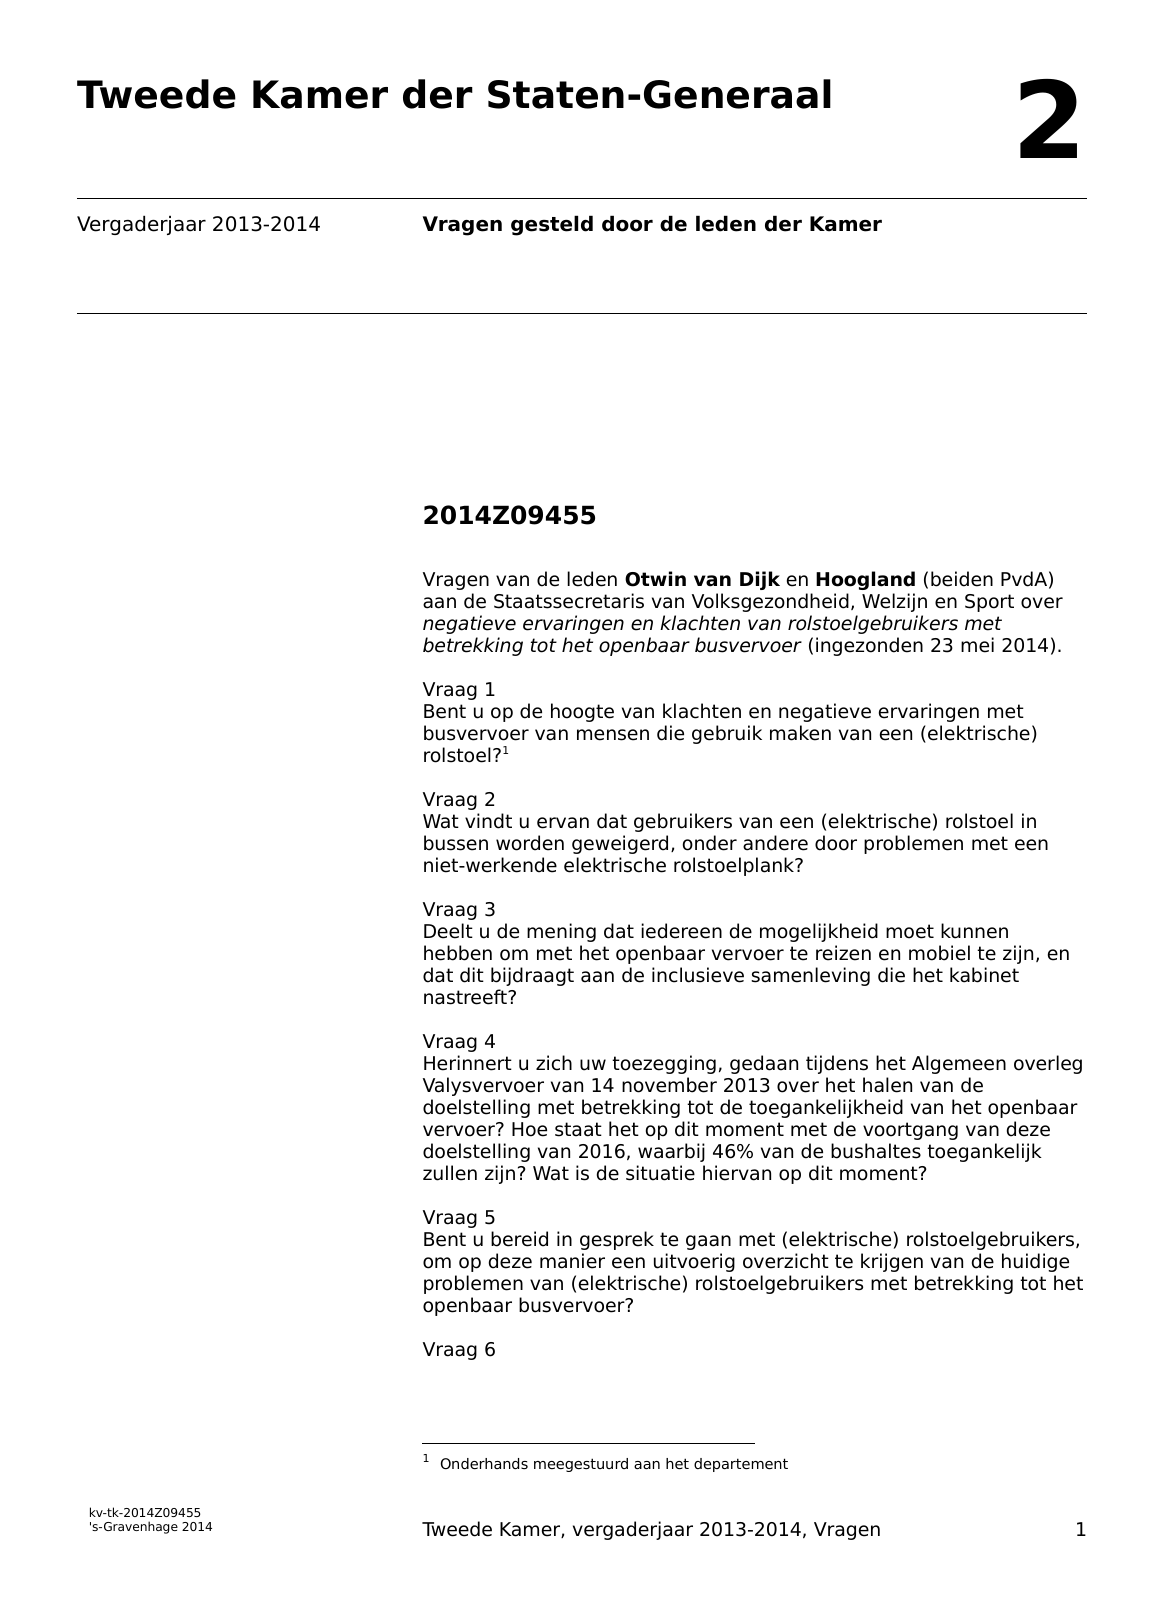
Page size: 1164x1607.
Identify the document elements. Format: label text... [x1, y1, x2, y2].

text Vraag 5 [422, 1207, 1087, 1229]
text Bent u op de hoogte van klachten en negatieve ervaringen met busvervoer van mensen die gebruik maken van een (elektrische) rolstoel? [422, 701, 1087, 767]
text Vraag 2 [422, 789, 1087, 811]
text Vraag 1 [422, 679, 1087, 701]
table_cell Vragen gesteld door de leden der Kamer [422, 199, 1087, 313]
text Herinnert u zich uw toezegging, gedaan tijdens het Algemeen overleg Valysvervoer van 14 november 2013 over het halen van de doelstelling met betrekking tot de toegankelijkheid van het openbaar vervoer? Hoe staat het op dit moment met de voortgang van deze doelstelling van 2016, waarbij 46% van de bushaltes toegankelijk zullen zijn? Wat is de situatie hiervan op dit moment? [422, 1053, 1087, 1185]
text 's-Gravenhage 2014 [88, 1520, 323, 1534]
table_header 2 [886, 59, 1087, 198]
text 2014Z09455 [422, 501, 1087, 531]
text Vraag 4 [422, 1031, 1087, 1053]
text Vraag 3 [422, 899, 1087, 921]
text kv-tk-2014Z09455 [88, 1506, 323, 1520]
text Vraag 6 [422, 1339, 1087, 1361]
table_header Tweede Kamer der Staten-Generaal [77, 59, 886, 198]
text Deelt u de mening dat iedereen de mogelijkheid moet kunnen hebben om met het openbaar vervoer te reizen en mobiel te zijn, en dat dit bijdraagt aan de inclusieve samenleving die het kabinet nastreeft? [422, 921, 1087, 1009]
text Bent u bereid in gesprek te gaan met (elektrische) rolstoelgebruikers, om op deze manier een uitvoerig overzicht te krijgen van de huidige problemen van (elektrische) rolstoelgebruikers met betrekking tot het openbaar busvervoer? [422, 1229, 1087, 1317]
text Onderhands meegestuurd aan het departement [422, 1452, 1087, 1474]
text Wat vindt u ervan dat gebruikers van een (elektrische) rolstoel in bussen worden geweigerd, onder andere door problemen met een niet-werkende elektrische rolstoelplank? [422, 811, 1087, 877]
table_cell Vergaderjaar 2013-2014 [77, 199, 422, 313]
text Vragen van de leden Otwin van Dijk en Hoogland (beiden PvdA) aan de Staatssecretaris van Volksgezondheid, Welzijn en Sport over negatieve ervaringen en klachten van rolstoelgebruikers met betrekking tot het openbaar busvervoer (ingezonden 23 mei 2014). [422, 569, 1087, 657]
